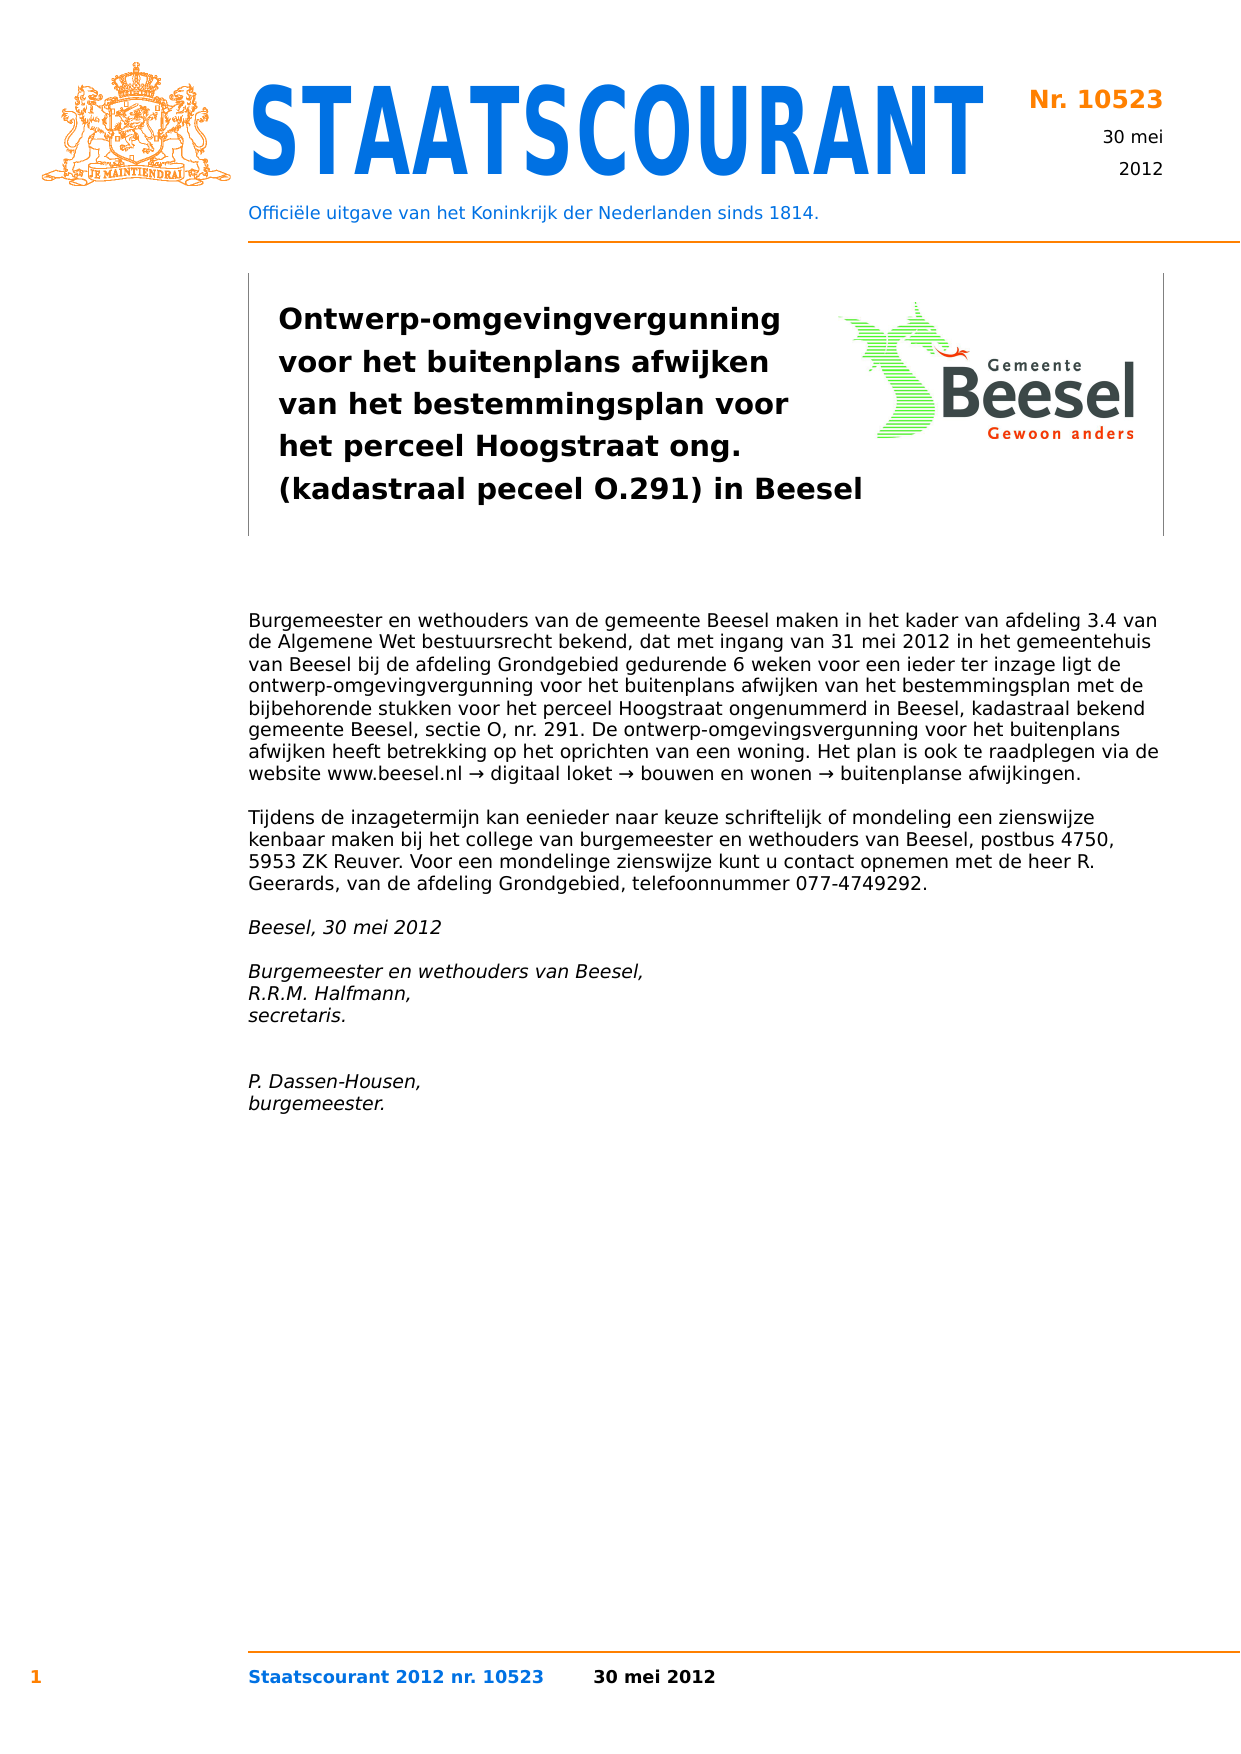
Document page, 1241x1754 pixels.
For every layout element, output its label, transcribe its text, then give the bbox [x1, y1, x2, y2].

table_header Nr. 10523 [998, 62, 1240, 121]
text Beesel, 30 mei 2012 [248, 917, 1163, 939]
text Tijdens de inzagetermijn kan eenieder naar keuze schriftelijk of mondeling een zienswijze kenbaar maken bij het college van burgemeester en wethouders van Beesel, postbus 4750, 5953 ZK Reuver. Voor een mondelinge zienswijze kunt u contact opnemen met de heer R. Geerards, van de afdeling Grondgebied, telefoonnummer 077-4749292. [248, 807, 1163, 895]
table_header [25, 62, 248, 241]
text P. Dassen-Housen, burgemeester. [248, 1049, 1163, 1114]
picture [838, 302, 1134, 439]
text Burgemeester en wethouders van Beesel, R.R.M. Halfmann, secretaris. [248, 961, 1163, 1027]
subtitle Ontwerp-omgevingvergunning voor het buitenplans afwijken van het bestemmingsplan voor het perceel Hoogstraat ong. (kadastraal peceel O.291) in Beesel [249, 273, 1163, 536]
table_cell 2012 [998, 153, 1240, 203]
picture [41, 62, 231, 186]
table_cell Officiële uitgave van het Koninkrijk der Nederlanden sinds 1814. [248, 203, 1240, 241]
table_header STAATSCOURANT [248, 62, 998, 203]
text Burgemeester en wethouders van de gemeente Beesel maken in het kader van afdeling 3.4 van de Algemene Wet bestuursrecht bekend, dat met ingang van 31 mei 2012 in het gemeentehuis van Beesel bij de afdeling Grondgebied gedurende 6 weken voor een ieder ter inzage ligt de ontwerp-omgevingvergunning voor het buitenplans afwijken van het bestemmingsplan met de bijbehorende stukken voor het perceel Hoogstraat ongenummerd in Beesel, kadastraal bekend gemeente Beesel, sectie O, nr. 291. De ontwerp-omgevingsvergunning voor het buitenplans afwijken heeft betrekking op het oprichten van een woning. Het plan is ook te raadplegen via de website www.beesel.nl → digitaal loket → bouwen en wonen → buitenplanse afwijkingen. [248, 609, 1163, 785]
table_cell 30 mei [998, 121, 1240, 153]
